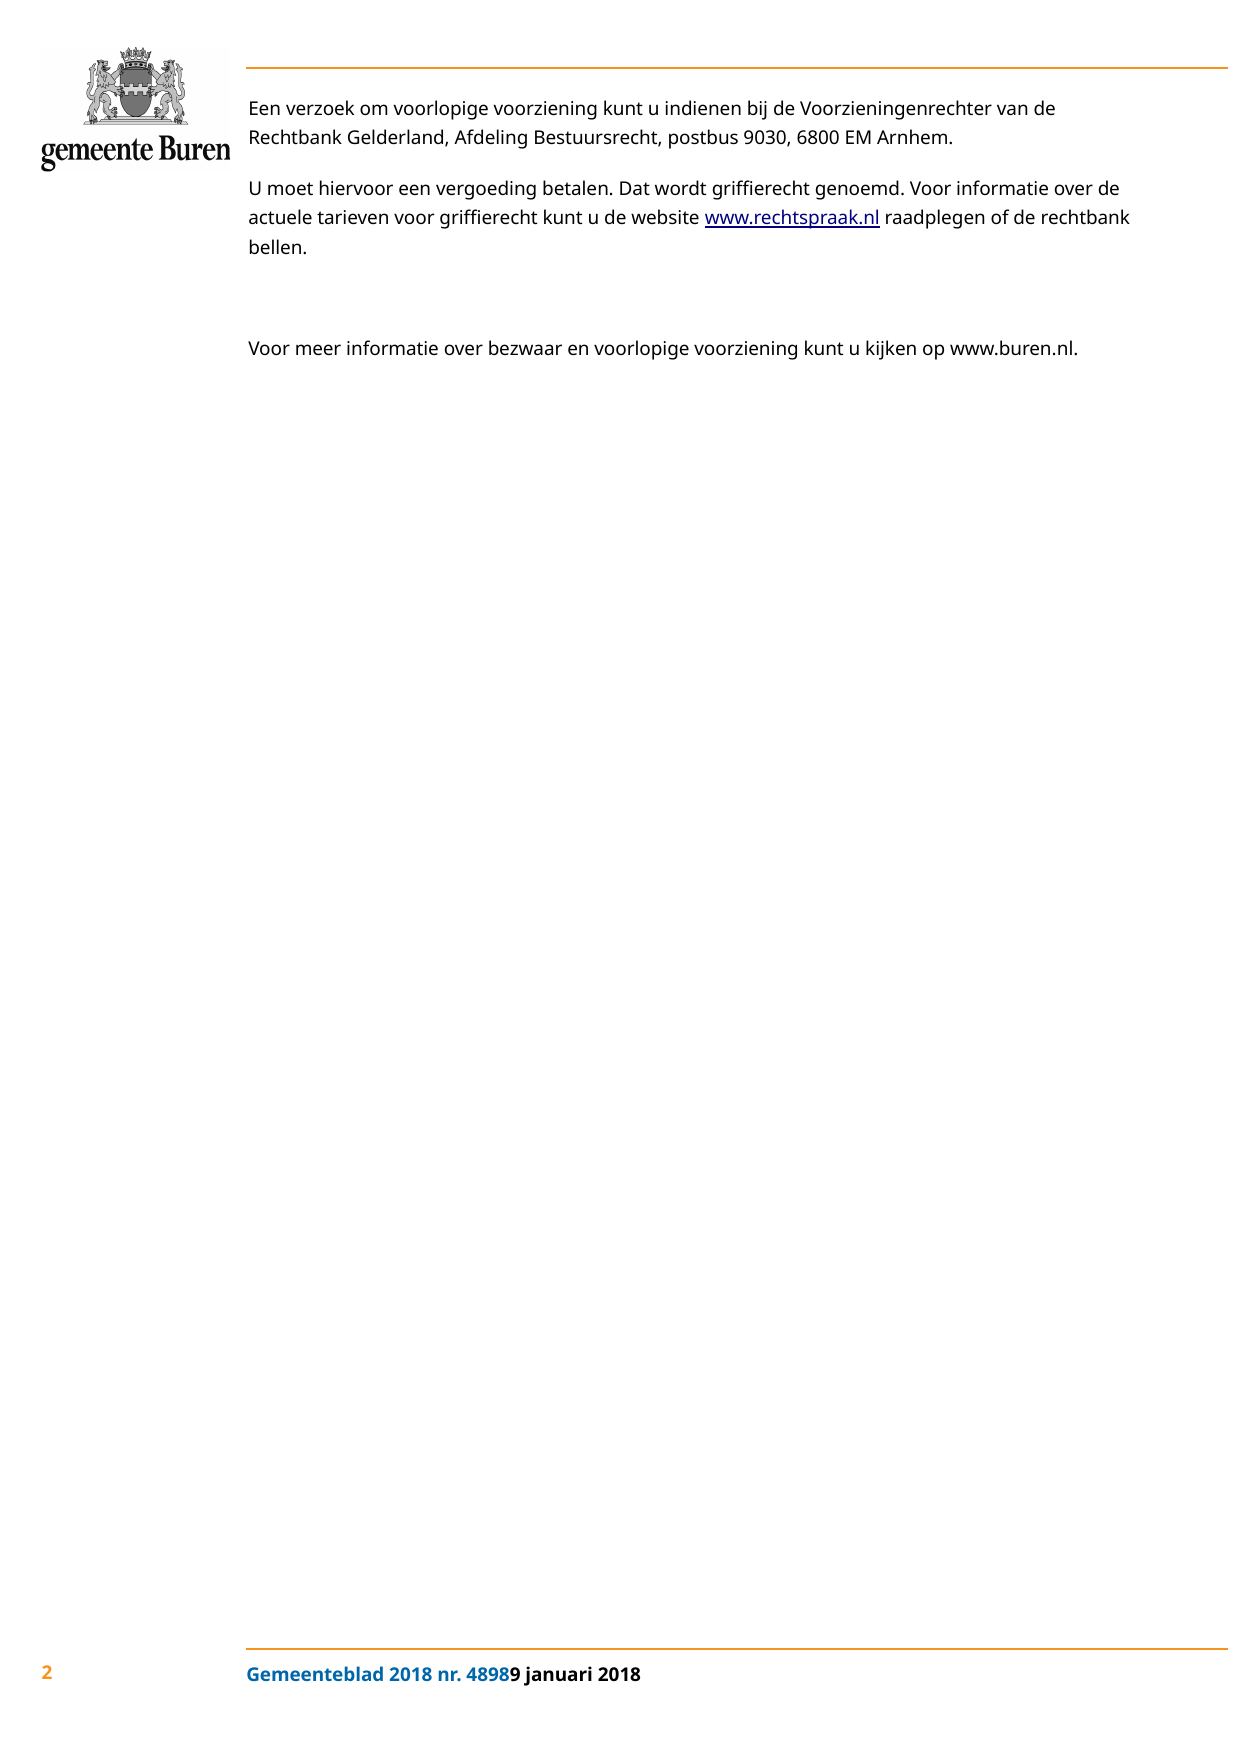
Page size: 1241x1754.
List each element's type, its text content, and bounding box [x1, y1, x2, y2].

text Voor meer informatie over bezwaar en voorlopige voorziening kunt u kijken op www.buren.nl. [248, 335, 1152, 361]
picture [41, 47, 231, 172]
text Een verzoek om voorlopige voorziening kunt u indienen bij de Voorzieningenrechter van de Rechtbank Gelderland, Afdeling Bestuursrecht, postbus 9030, 6800 EM Arnhem. [248, 95, 1152, 150]
text U moet hiervoor een vergoeding betalen. Dat wordt griffierecht genoemd. Voor informatie over de actuele tarieven voor griffierecht kunt u de website www.rechtspraak.nl raadplegen of de rechtbank bellen. [248, 175, 1152, 260]
